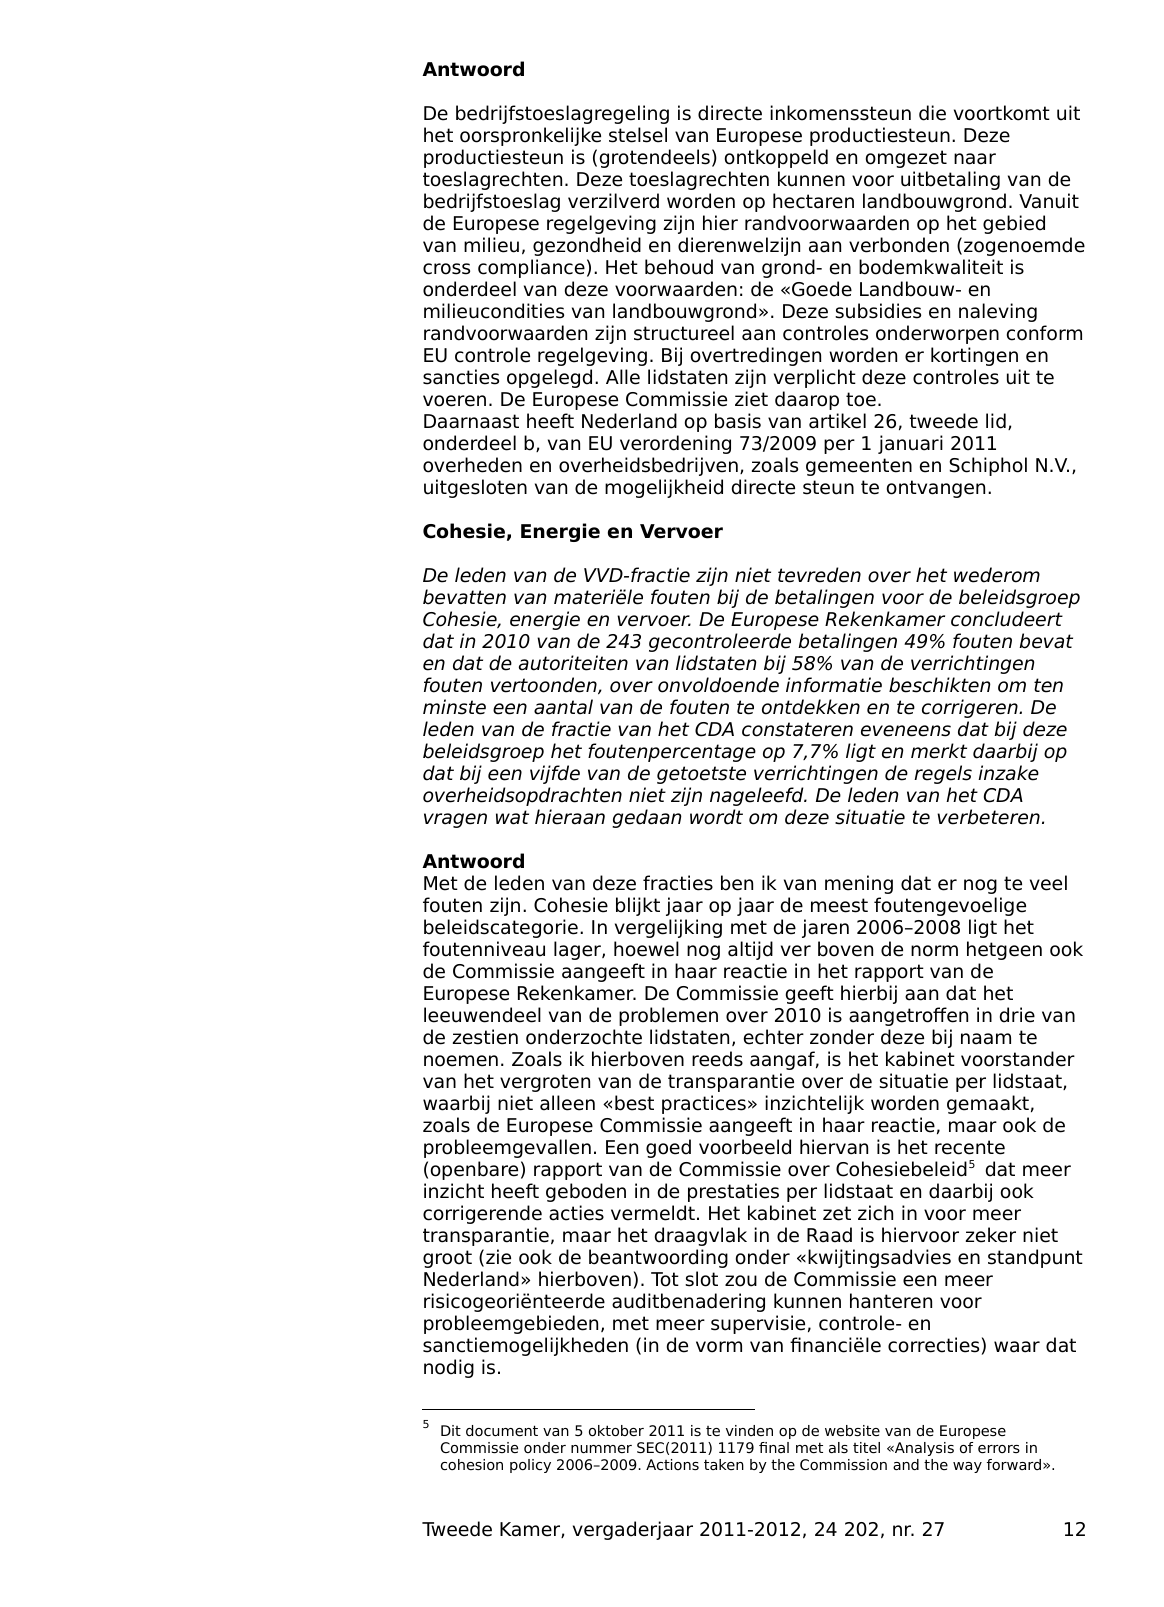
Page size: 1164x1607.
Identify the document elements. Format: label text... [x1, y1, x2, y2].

text Met de leden van deze fracties ben ik van mening dat er nog te veel fouten zijn. Cohesie blijkt jaar op jaar de meest foutengevoelige beleidscategorie. In vergelijking met de jaren 2006–2008 ligt het foutenniveau lager, hoewel nog altijd ver boven de norm hetgeen ook de Commissie aangeeft in haar reactie in het rapport van de Europese Rekenkamer. De Commissie geeft hierbij aan dat het leeuwendeel van de problemen over 2010 is aangetroffen in drie van de zestien onderzochte lidstaten, echter zonder deze bij naam te noemen. Zoals ik hierboven reeds aangaf, is het kabinet voorstander van het vergroten van de transparantie over de situatie per lidstaat, waarbij niet alleen «best practices» inzichtelijk worden gemaakt, zoals de Europese Commissie aangeeft in haar reactie, maar ook de probleemgevallen. Een goed voorbeeld hiervan is het recente (openbare) rapport van de Commissie over Cohesiebeleid dat meer inzicht heeft geboden in de prestaties per lidstaat en daarbij ook corrigerende acties vermeldt. Het kabinet zet zich in voor meer transparantie, maar het draagvlak in de Raad is hiervoor zeker niet groot (zie ook de beantwoording onder «kwijtingsadvies en standpunt Nederland» hierboven). Tot slot zou de Commissie een meer risicogeoriënteerde auditbenadering kunnen hanteren voor probleemgebieden, met meer supervisie, controle- en sanctiemogelijkheden (in de vorm van financiële correcties) waar dat nodig is. [422, 873, 1087, 1379]
text De bedrijfstoeslagregeling is directe inkomenssteun die voortkomt uit het oorspronkelijke stelsel van Europese productiesteun. Deze productiesteun is (grotendeels) ontkoppeld en omgezet naar toeslagrechten. Deze toeslagrechten kunnen voor uitbetaling van de bedrijfstoeslag verzilverd worden op hectaren landbouwgrond. Vanuit de Europese regelgeving zijn hier randvoorwaarden op het gebied van milieu, gezondheid en dierenwelzijn aan verbonden (zogenoemde cross compliance). Het behoud van grond- en bodemkwaliteit is onderdeel van deze voorwaarden: de «Goede Landbouw- en milieucondities van landbouwgrond». Deze subsidies en naleving randvoorwaarden zijn structureel aan controles onderworpen conform EU controle regelgeving. Bij overtredingen worden er kortingen en sancties opgelegd. Alle lidstaten zijn verplicht deze controles uit te voeren. De Europese Commissie ziet daarop toe. [422, 103, 1087, 411]
subtitle Antwoord [422, 851, 1087, 873]
text Daarnaast heeft Nederland op basis van artikel 26, tweede lid, onderdeel b, van EU verordening 73/2009 per 1 januari 2011 overheden en overheidsbedrijven, zoals gemeenten en Schiphol N.V., uitgesloten van de mogelijkheid directe steun te ontvangen. [422, 411, 1087, 499]
text De leden van de VVD-fractie zijn niet tevreden over het wederom bevatten van materiële fouten bij de betalingen voor de beleidsgroep Cohesie, energie en vervoer. De Europese Rekenkamer concludeert dat in 2010 van de 243 gecontroleerde betalingen 49% fouten bevat en dat de autoriteiten van lidstaten bij 58% van de verrichtingen fouten vertoonden, over onvoldoende informatie beschikten om ten minste een aantal van de fouten te ontdekken en te corrigeren. De leden van de fractie van het CDA constateren eveneens dat bij deze beleidsgroep het foutenpercentage op 7,7% ligt en merkt daarbij op dat bij een vijfde van de getoetste verrichtingen de regels inzake overheidsopdrachten niet zijn nageleefd. De leden van het CDA vragen wat hieraan gedaan wordt om deze situatie te verbeteren. [422, 565, 1087, 829]
text Dit document van 5 oktober 2011 is te vinden op de website van de Europese Commissie onder nummer SEC(2011) 1179 final met als titel «Analysis of errors in cohesion policy 2006–2009. Actions taken by the Commission and the way forward». [422, 1418, 1087, 1474]
subtitle Cohesie, Energie en Vervoer [422, 521, 1087, 543]
subtitle Antwoord [422, 59, 1087, 81]
